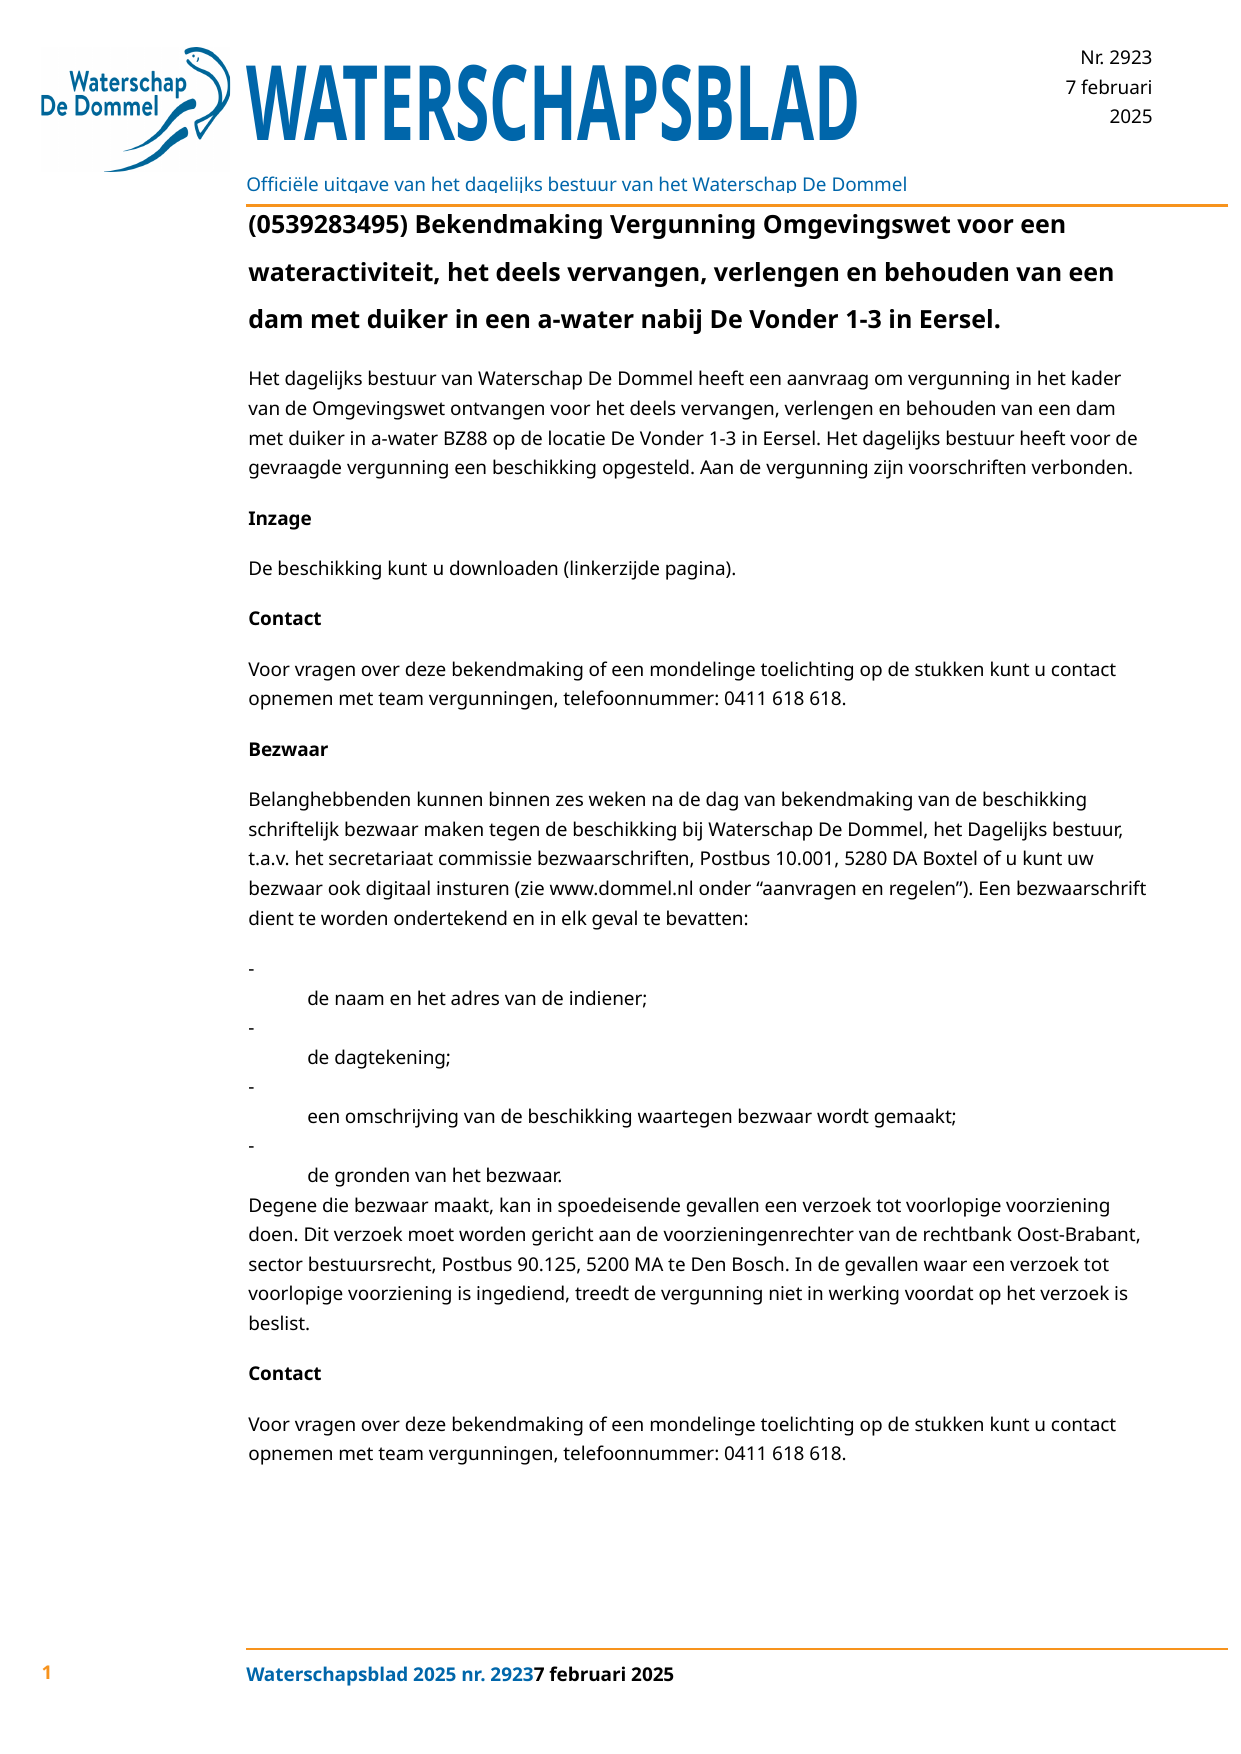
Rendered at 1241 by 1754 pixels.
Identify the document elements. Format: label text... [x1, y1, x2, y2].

text Belanghebbenden kunnen binnen zes weken na de dag van bekendmaking van de beschikking schriftelijk bezwaar maken tegen de beschikking bij Waterschap De Dommel, het Dagelijks bestuur, t.a.v. het secretariaat commissie bezwaarschriften, Postbus 10.001, 5280 DA Boxtel of u kunt uw bezwaar ook digitaal insturen (zie www.dommel.nl onder “aanvragen en regelen”). Een bezwaarschrift dient te worden ondertekend en in elk geval te bevatten: [248, 786, 1152, 930]
text De beschikking kunt u downloaden (linkerzijde pagina). [248, 555, 1152, 581]
picture [198, 118, 210, 131]
list de naam en het adres van de indiener; [248, 985, 1152, 1010]
text Inzage [248, 505, 1152, 530]
text Degene die bezwaar maakt, kan in spoedeisende gevallen een verzoek tot voorlopige voorziening doen. Dit verzoek moet worden gericht aan de voorzieningenrechter van de rechtbank Oost-Brabant, sector bestuursrecht, Postbus 90.125, 5200 MA te Den Bosch. In de gevallen waar een verzoek tot voorlopige voorziening is ingediend, treedt de vergunning niet in werking voordat op het verzoek is beslist. [248, 1192, 1152, 1336]
text Contact [248, 606, 1152, 631]
picture [45, 99, 51, 111]
text Voor vragen over deze bekendmaking of een mondelinge toelichting op de stukken kunt u contact opnemen met team vergunningen, telefoonnummer: 0411 618 618. [248, 1411, 1152, 1466]
list de dagtekening; [248, 1044, 1152, 1069]
text Contact [248, 1361, 1152, 1386]
text (0539283495) Bekendmaking Vergunning Omgevingswet voor een wateractiviteit, het deels vervangen, verlengen en behouden van een dam met duiker in een a-water nabij De Vonder 1-3 in Eersel. [248, 207, 1152, 336]
list een omschrijving van de beschikking waartegen bezwaar wordt gemaakt; [248, 1103, 1152, 1129]
list de gronden van het bezwaar. [248, 1162, 1152, 1188]
text Voor vragen over deze bekendmaking of een mondelinge toelichting op de stukken kunt u contact opnemen met team vergunningen, telefoonnummer: 0411 618 618. [248, 656, 1152, 711]
text Het dagelijks bestuur van Waterschap De Dommel heeft een aanvraag om vergunning in het kader van de Omgevingswet ontvangen voor het deels vervangen, verlengen en behouden van een dam met duiker in a-water BZ88 op de locatie De Vonder 1-3 in Eersel. Het dagelijks bestuur heeft voor de gevraagde vergunning een beschikking opgesteld. Aan de vergunning zijn voorschriften verbonden. [248, 366, 1152, 480]
text Bezwaar [248, 736, 1152, 762]
picture [204, 47, 231, 76]
picture [41, 47, 231, 172]
